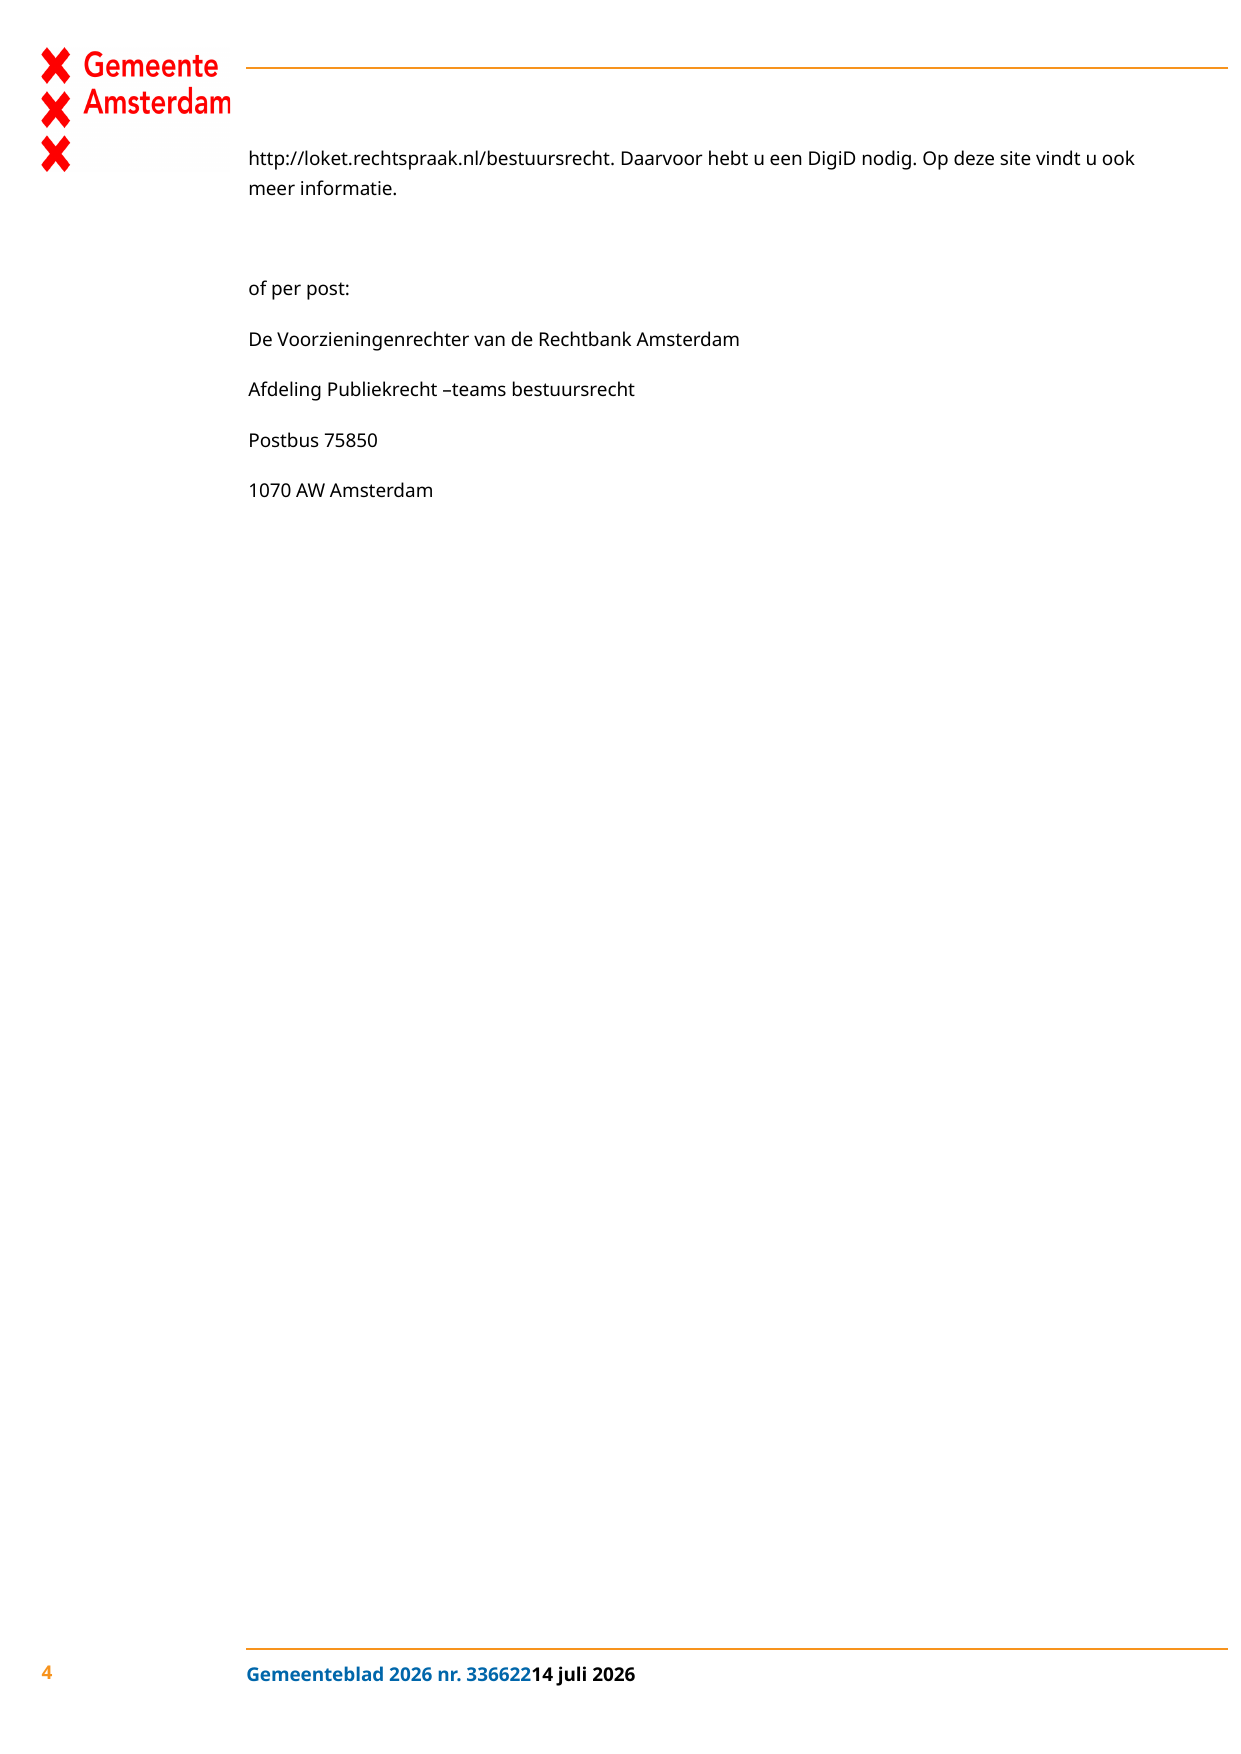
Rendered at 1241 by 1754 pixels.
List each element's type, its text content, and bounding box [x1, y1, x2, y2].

text Afdeling Publiekrecht –teams bestuursrecht [248, 376, 1152, 402]
picture [41, 47, 231, 172]
text 1070 AW Amsterdam [248, 477, 1152, 503]
text De Voorzieningenrechter van de Rechtbank Amsterdam [248, 326, 1152, 352]
text Postbus 75850 [248, 427, 1152, 453]
text http://loket.rechtspraak.nl/bestuursrecht. Daarvoor hebt u een DigiD nodig. Op deze site vindt u ook meer informatie. [248, 145, 1152, 201]
text of per post: [248, 276, 1152, 301]
